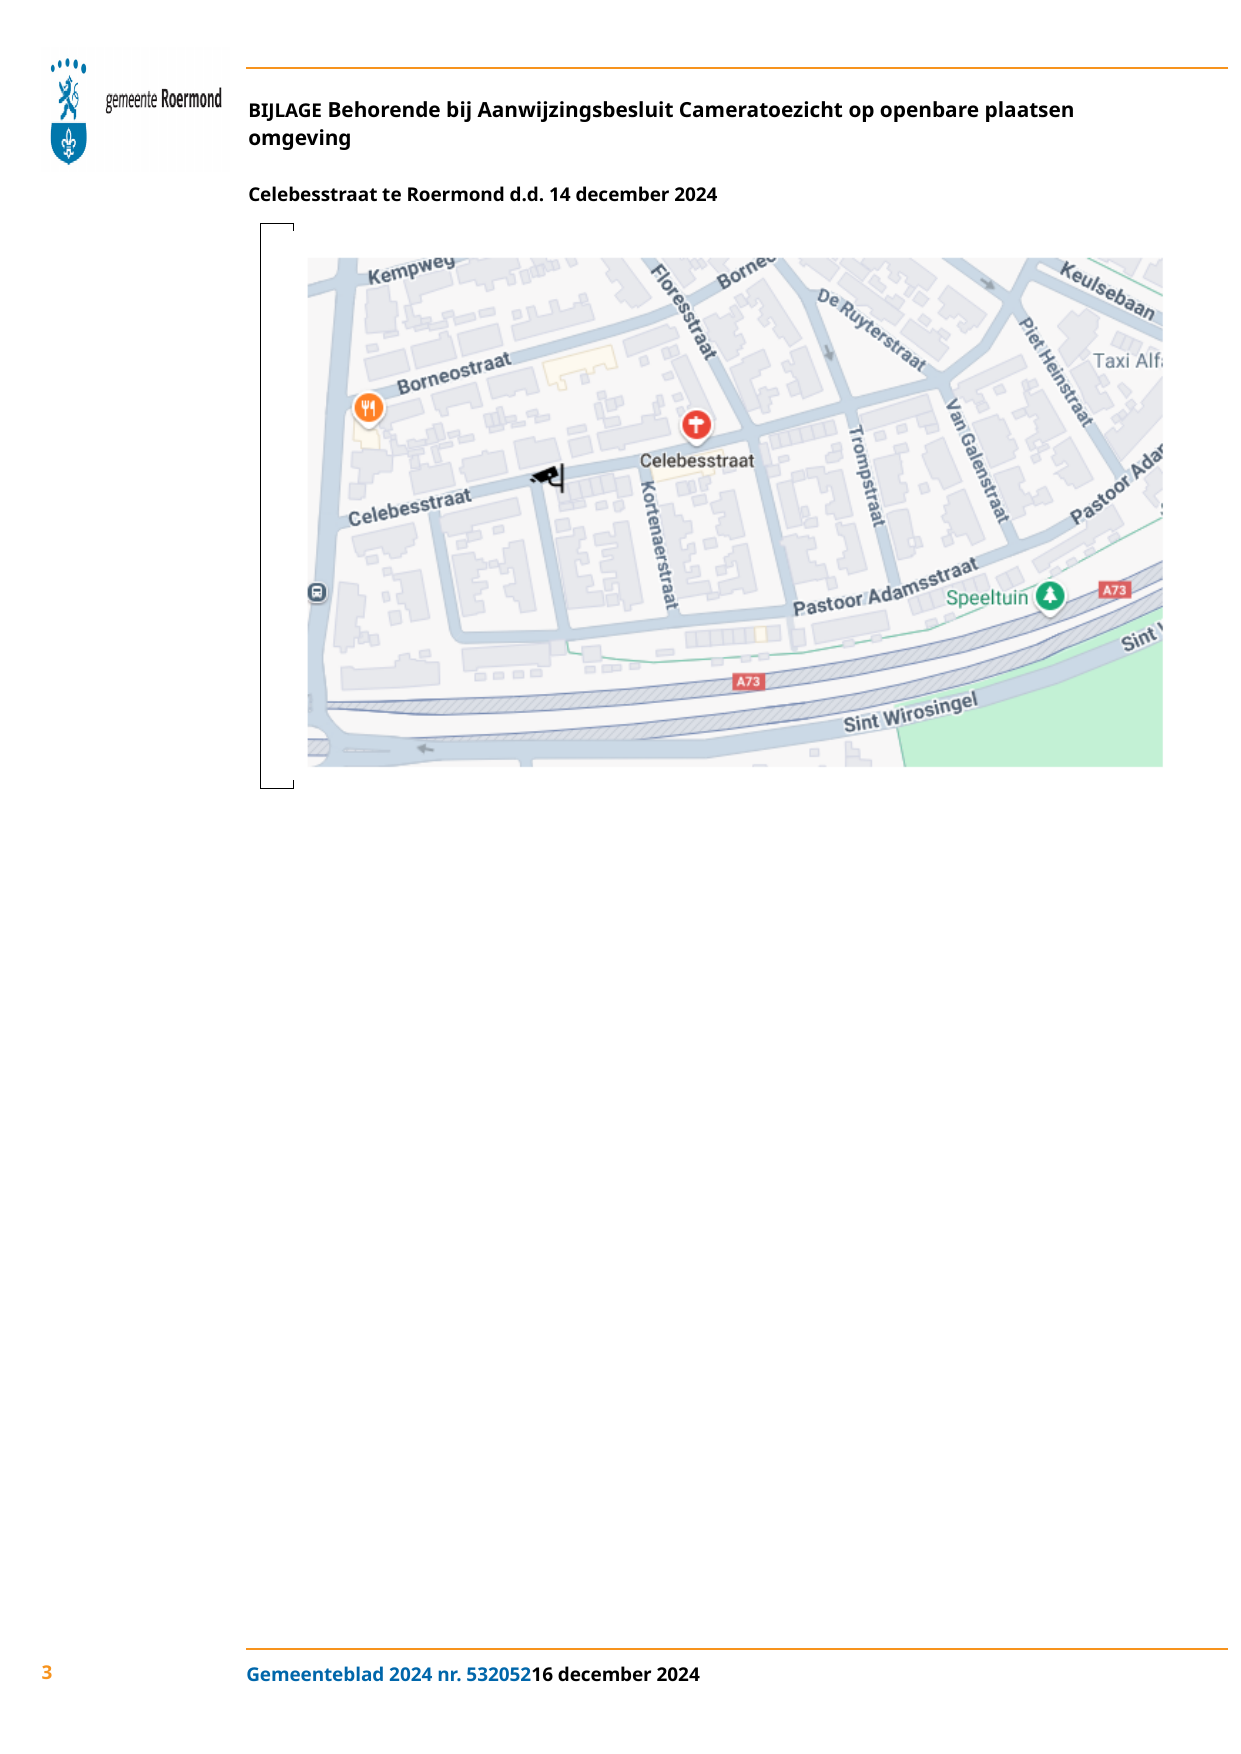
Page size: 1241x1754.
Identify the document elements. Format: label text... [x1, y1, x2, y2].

text BIJLAGE Behorende bij Aanwijzingsbesluit Cameratoezicht op openbare plaatsen omgeving [248, 95, 1152, 152]
picture [41, 47, 231, 172]
picture [268, 231, 1173, 780]
text Celebesstraat te Roermond d.d. 14 december 2024 [248, 181, 1152, 207]
